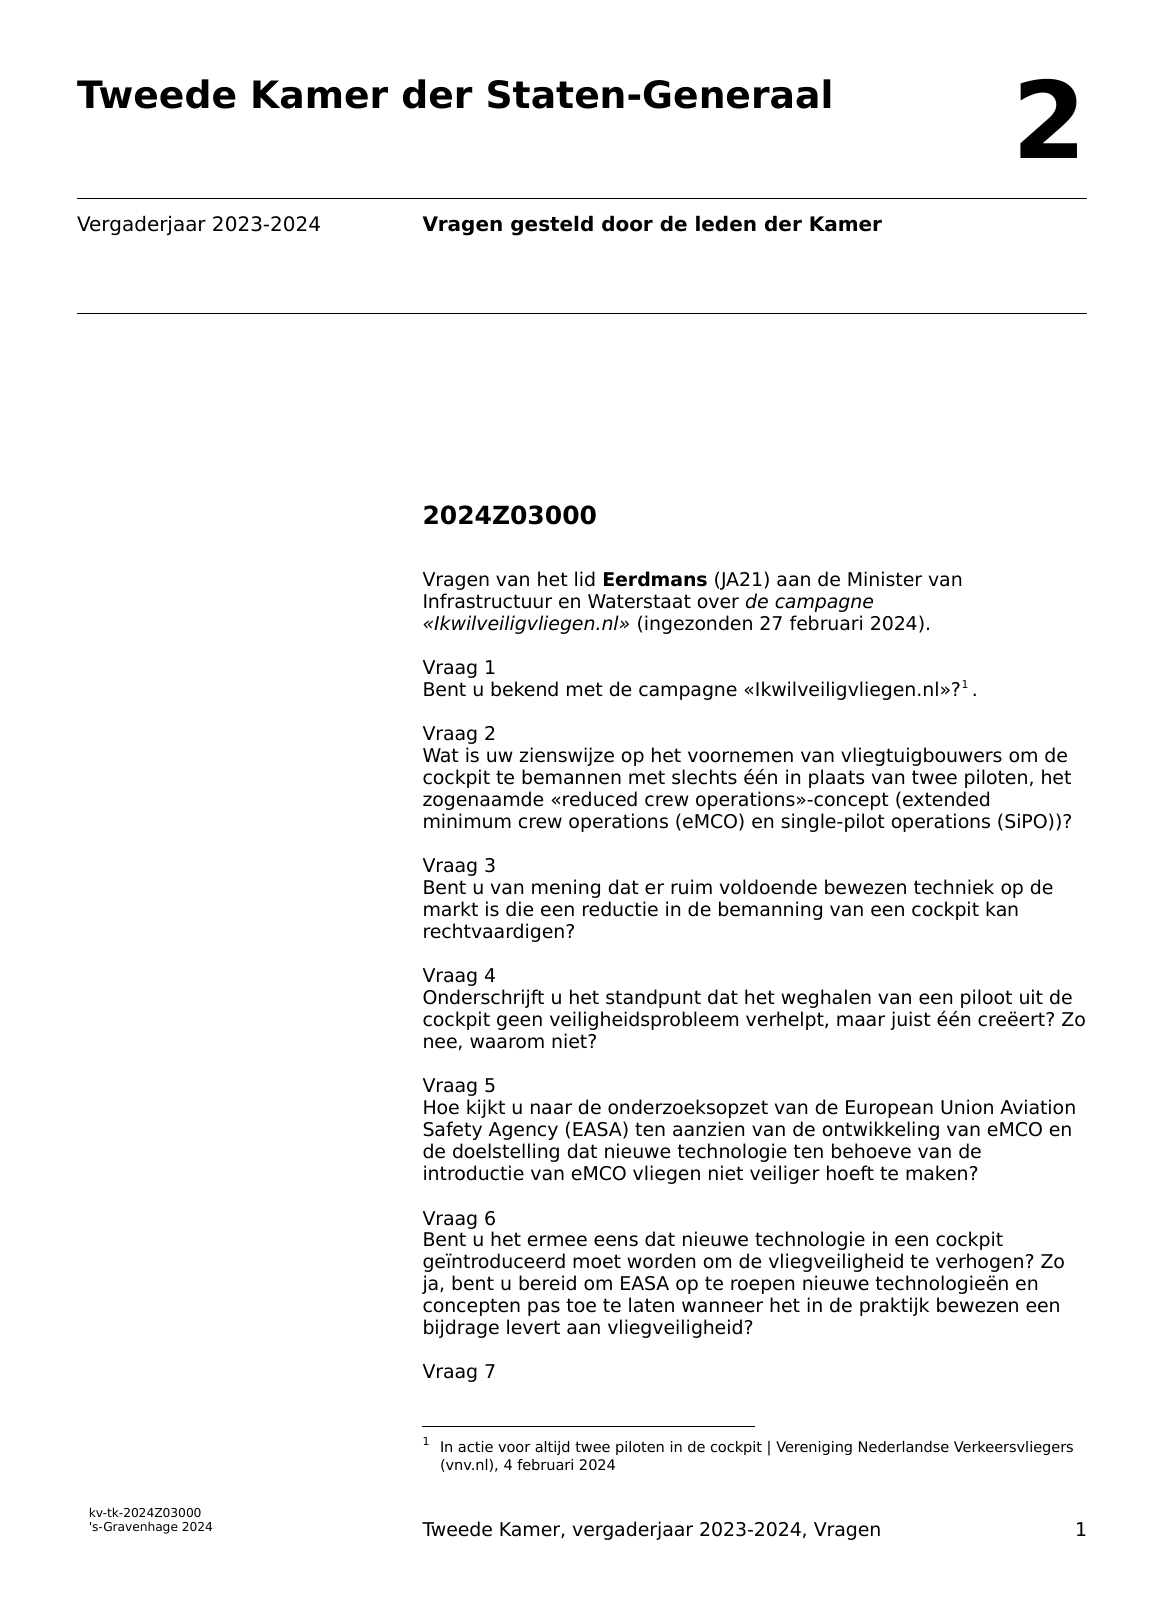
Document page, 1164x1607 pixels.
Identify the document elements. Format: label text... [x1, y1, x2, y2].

text Bent u van mening dat er ruim voldoende bewezen techniek op de markt is die een reductie in de bemanning van een cockpit kan rechtvaardigen? [422, 877, 1087, 943]
table_header 2 [886, 59, 1087, 198]
text Vraag 4 [422, 965, 1087, 987]
text In actie voor altijd twee piloten in de cockpit | Vereniging Nederlandse Verkeersvliegers (vnv.nl), 4 februari 2024 [422, 1435, 1087, 1474]
text 's-Gravenhage 2024 [88, 1520, 323, 1534]
text Vraag 5 [422, 1075, 1087, 1097]
table_cell Vergaderjaar 2023-2024 [77, 199, 422, 313]
text Vraag 3 [422, 855, 1087, 877]
table_cell Vragen gesteld door de leden der Kamer [422, 199, 1087, 313]
text Hoe kijkt u naar de onderzoeksopzet van de European Union Aviation Safety Agency (EASA) ten aanzien van de ontwikkeling van eMCO en de doelstelling dat nieuwe technologie ten behoeve van de introductie van eMCO vliegen niet veiliger hoeft te maken? [422, 1097, 1087, 1185]
text Vragen van het lid Eerdmans (JA21) aan de Minister van Infrastructuur en Waterstaat over de campagne «Ikwilveiligvliegen.nl» (ingezonden 27 februari 2024). [422, 569, 1087, 635]
text Vraag 6 [422, 1207, 1087, 1229]
text Bent u het ermee eens dat nieuwe technologie in een cockpit geïntroduceerd moet worden om de vliegveiligheid te verhogen? Zo ja, bent u bereid om EASA op te roepen nieuwe technologieën en concepten pas toe te laten wanneer het in de praktijk bewezen een bijdrage levert aan vliegveiligheid? [422, 1229, 1087, 1339]
text 2024Z03000 [422, 501, 1087, 531]
text Vraag 2 [422, 723, 1087, 745]
table_header Tweede Kamer der Staten-Generaal [77, 59, 886, 198]
text Vraag 1 [422, 657, 1087, 679]
text Onderschrijft u het standpunt dat het weghalen van een piloot uit de cockpit geen veiligheidsprobleem verhelpt, maar juist één creëert? Zo nee, waarom niet? [422, 987, 1087, 1053]
text Vraag 7 [422, 1361, 1087, 1383]
text Bent u bekend met de campagne «Ikwilveiligvliegen.nl»?. [422, 679, 1087, 701]
text Wat is uw zienswijze op het voornemen van vliegtuigbouwers om de cockpit te bemannen met slechts één in plaats van twee piloten, het zogenaamde «reduced crew operations»-concept (extended minimum crew operations (eMCO) en single-pilot operations (SiPO))? [422, 745, 1087, 833]
text kv-tk-2024Z03000 [88, 1506, 323, 1520]
